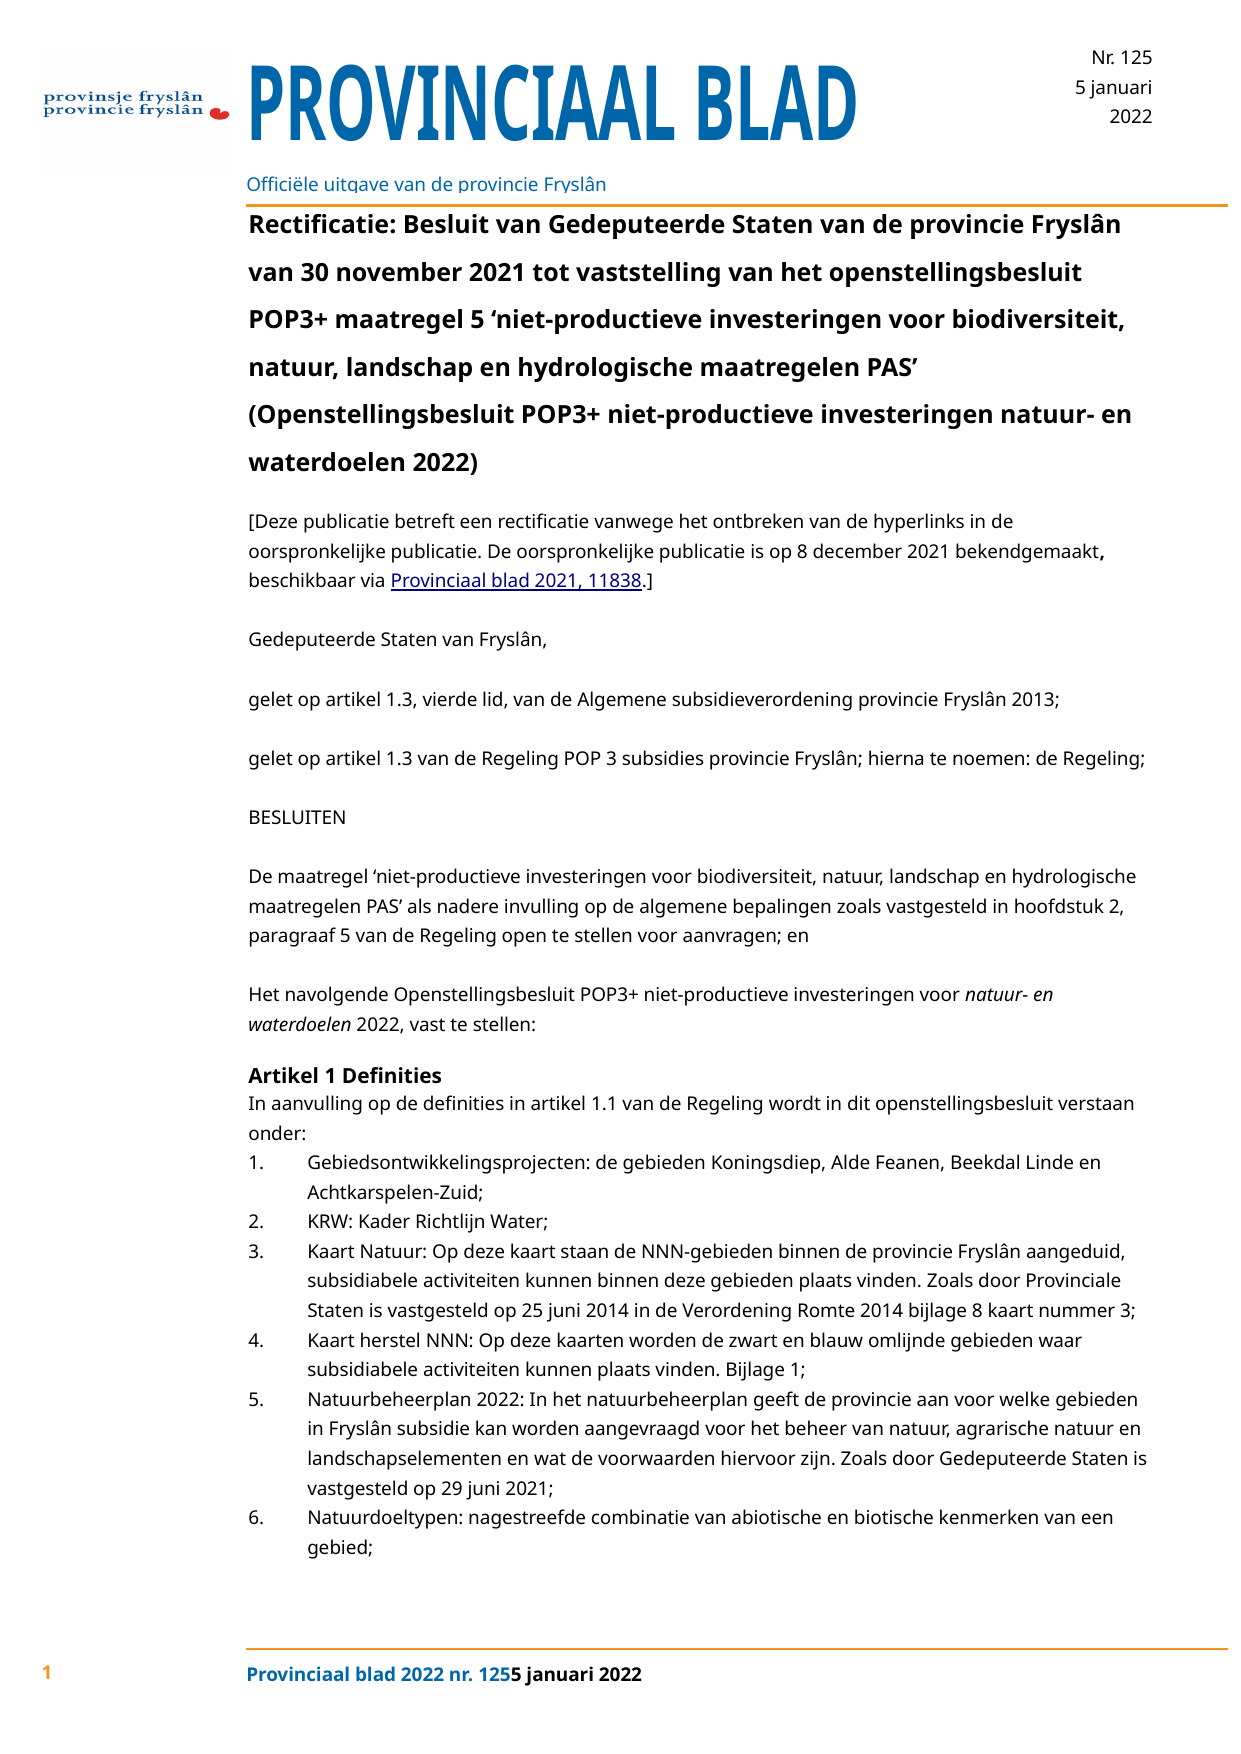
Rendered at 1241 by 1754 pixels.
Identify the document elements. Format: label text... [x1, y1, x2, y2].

list Natuurdoeltypen: nagestreefde combinatie van abiotische en biotische kenmerken van een gebied; [248, 1504, 1152, 1559]
text Rectificatie: Besluit van Gedeputeerde Staten van de provincie Fryslân van 30 november 2021 tot vaststelling van het openstellingsbesluit POP3+ maatregel 5 ‘niet-productieve investeringen voor biodiversiteit, natuur, landschap en hydrologische maatregelen PAS’ (Openstellingsbesluit POP3+ niet-productieve investeringen natuur- en waterdoelen 2022) [248, 207, 1152, 479]
text In aanvulling op de definities in artikel 1.1 van de Regeling wordt in dit openstellingsbesluit verstaan onder: [248, 1090, 1152, 1145]
text gelet op artikel 1.3, vierde lid, van de Algemene subsidieverordening provincie Fryslân 2013; [248, 686, 1152, 712]
text De maatregel ‘niet-productieve investeringen voor biodiversiteit, natuur, landschap en hydrologische maatregelen PAS’ als nadere invulling op de algemene bepalingen zoals vastgesteld in hoofdstuk 2, paragraaf 5 van de Regeling open te stellen voor aanvragen; en [248, 863, 1152, 948]
list Kaart herstel NNN: Op deze kaarten worden de zwart en blauw omlijnde gebieden waar subsidiabele activiteiten kunnen plaats vinden. Bijlage 1; [248, 1327, 1152, 1382]
text Gedeputeerde Staten van Fryslân, [248, 627, 1152, 652]
text Artikel 1 Definities [248, 1062, 1152, 1090]
list KRW: Kader Richtlijn Water; [248, 1208, 1152, 1234]
list Natuurbeheerplan 2022: In het natuurbeheerplan geeft de provincie aan voor welke gebieden in Fryslân subsidie kan worden aangevraagd voor het beheer van natuur, agrarische natuur en landschapselementen en wat de voorwaarden hiervoor zijn. Zoals door Gedeputeerde Staten is vastgesteld op 29 juni 2021; [248, 1386, 1152, 1500]
picture [41, 47, 231, 172]
list Kaart Natuur: Op deze kaart staan de NNN-gebieden binnen de provincie Fryslân aangeduid, subsidiabele activiteiten kunnen binnen deze gebieden plaats vinden. Zoals door Provinciale Staten is vastgesteld op 25 juni 2014 in de Verordening Romte 2014 bijlage 8 kaart nummer 3; [248, 1238, 1152, 1323]
text Het navolgende Openstellingsbesluit POP3+ niet-productieve investeringen voor natuur- en waterdoelen 2022, vast te stellen: [248, 982, 1152, 1037]
list Gebiedsontwikkelingsprojecten: de gebieden Koningsdiep, Alde Feanen, Beekdal Linde en Achtkarspelen-Zuid; [248, 1149, 1152, 1204]
text BESLUITEN [248, 804, 1152, 830]
text [Deze publicatie betreft een rectificatie vanwege het ontbreken van de hyperlinks in de oorspronkelijke publicatie. De oorspronkelijke publicatie is op 8 december 2021 bekendgemaakt, beschikbaar via Provinciaal blad 2021, 11838.] [248, 508, 1152, 593]
text gelet op artikel 1.3 van de Regeling POP 3 subsidies provincie Fryslân; hierna te noemen: de Regeling; [248, 745, 1152, 771]
